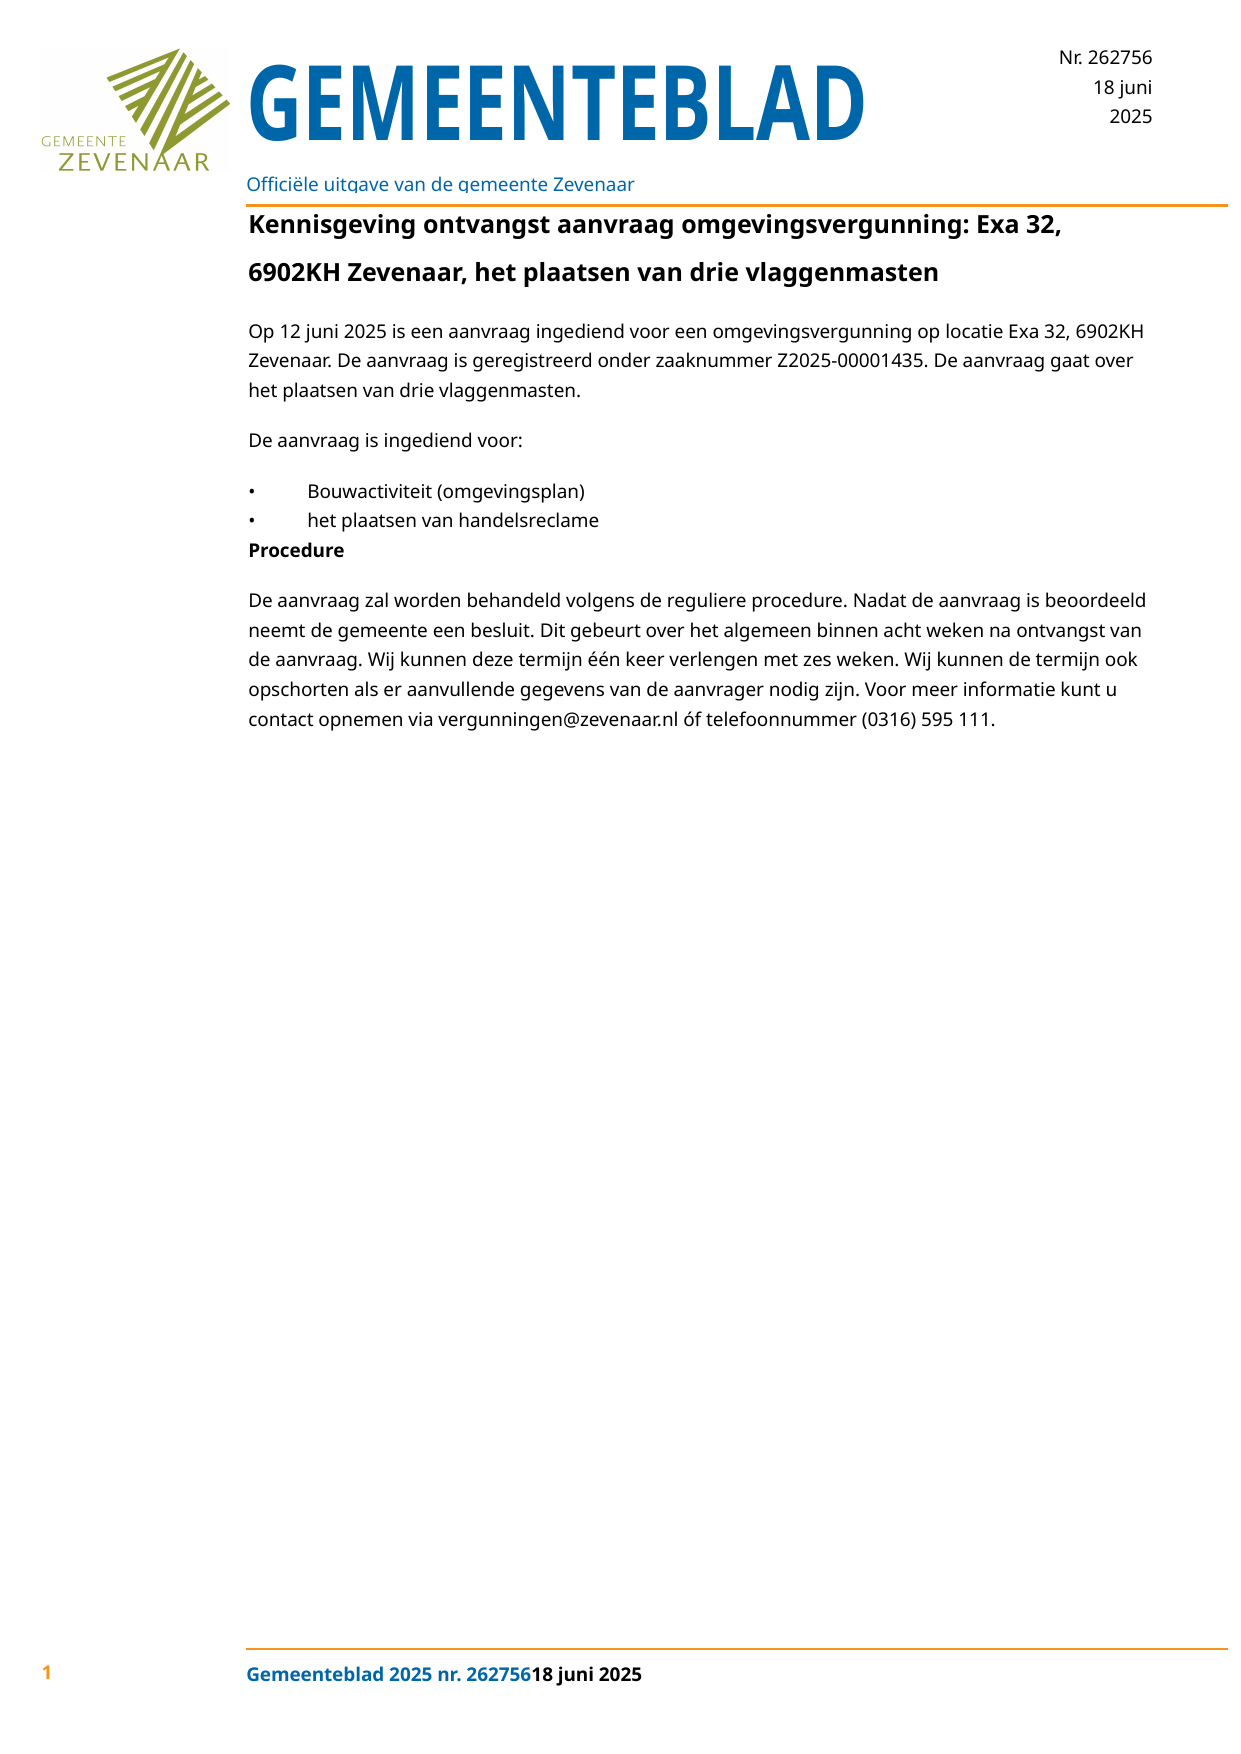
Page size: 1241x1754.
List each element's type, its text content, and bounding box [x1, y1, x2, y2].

text Op 12 juni 2025 is een aanvraag ingediend voor een omgevingsvergunning op locatie Exa 32, 6902KH Zevenaar. De aanvraag is geregistreerd onder zaaknummer Z2025-00001435. De aanvraag gaat over het plaatsen van drie vlaggenmasten. [248, 318, 1152, 403]
text De aanvraag is ingediend voor: [248, 427, 1152, 453]
picture [41, 47, 231, 172]
text De aanvraag zal worden behandeld volgens de reguliere procedure. Nadat de aanvraag is beoordeeld neemt de gemeente een besluit. Dit gebeurt over het algemeen binnen acht weken na ontvangst van de aanvraag. Wij kunnen deze termijn één keer verlengen met zes weken. Wij kunnen de termijn ook opschorten als er aanvullende gegevens van de aanvrager nodig zijn. Voor meer informatie kunt u contact opnemen via vergunningen@zevenaar.nl óf telefoonnummer (0316) 595 111. [248, 587, 1152, 732]
text Procedure [248, 537, 1152, 563]
list het plaatsen van handelsreclame [248, 507, 1152, 533]
list Bouwactiviteit (omgevingsplan) [248, 478, 1152, 504]
text Kennisgeving ontvangst aanvraag omgevingsvergunning: Exa 32, 6902KH Zevenaar, het plaatsen van drie vlaggenmasten [248, 207, 1152, 288]
